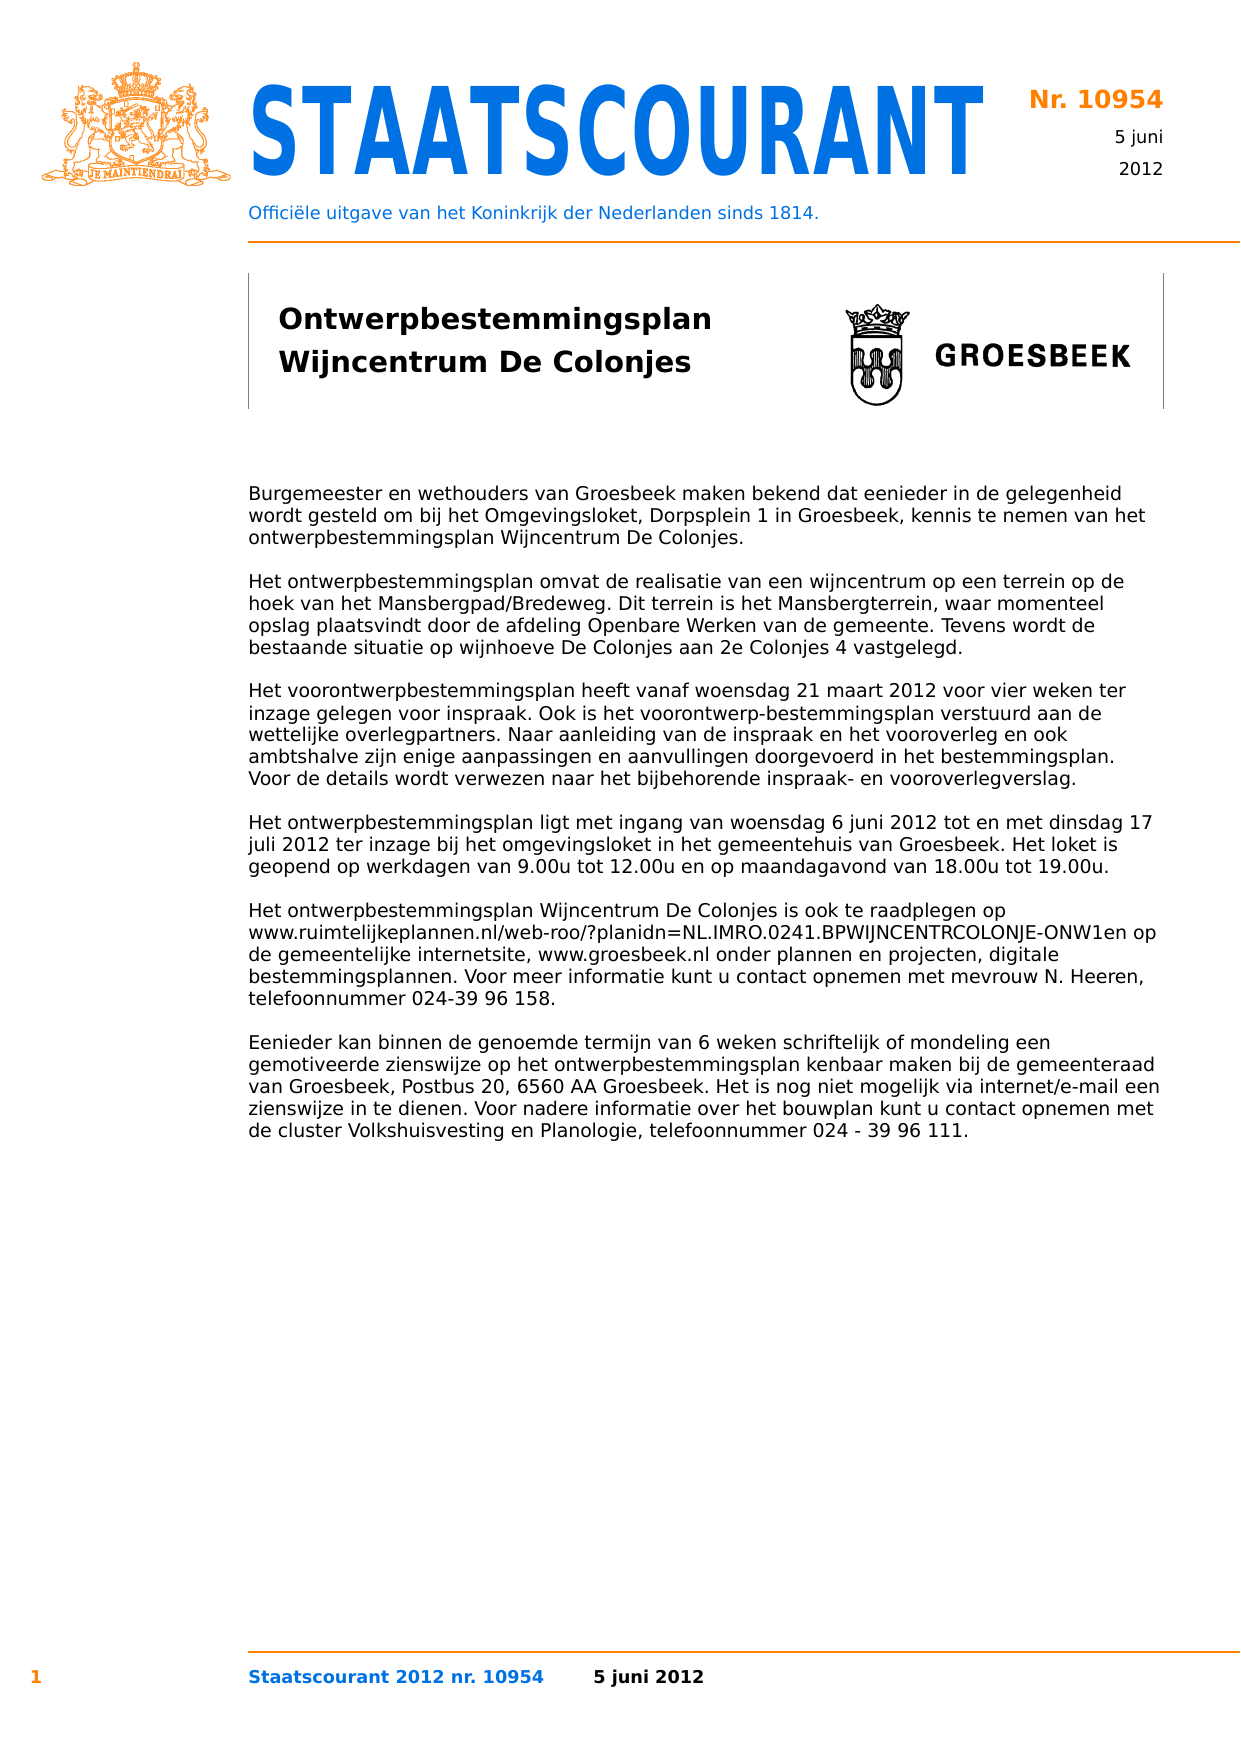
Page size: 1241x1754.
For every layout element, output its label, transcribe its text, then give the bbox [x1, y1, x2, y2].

table_cell 5 juni [998, 121, 1240, 153]
picture [844, 302, 1134, 409]
table_header [25, 62, 248, 241]
table_cell Officiële uitgave van het Koninkrijk der Nederlanden sinds 1814. [248, 203, 1240, 241]
table_cell 2012 [998, 153, 1240, 203]
table_header Nr. 10954 [998, 62, 1240, 121]
text Het ontwerpbestemmingsplan ligt met ingang van woensdag 6 juni 2012 tot en met dinsdag 17 juli 2012 ter inzage bij het omgevingsloket in het gemeentehuis van Groesbeek. Het loket is geopend op werkdagen van 9.00u tot 12.00u en op maandagavond van 18.00u tot 19.00u. [248, 812, 1163, 878]
text Het ontwerpbestemmingsplan omvat de realisatie van een wijncentrum op een terrein op de hoek van het Mansbergpad/Bredeweg. Dit terrein is het Mansbergterrein, waar momenteel opslag plaatsvindt door de afdeling Openbare Werken van de gemeente. Tevens wordt de bestaande situatie op wijnhoeve De Colonjes aan 2e Colonjes 4 vastgelegd. [248, 571, 1163, 658]
subtitle Ontwerpbestemmingsplan Wijncentrum De Colonjes [249, 273, 1163, 409]
text Burgemeester en wethouders van Groesbeek maken bekend dat eenieder in de gelegenheid wordt gesteld om bij het Omgevingsloket, Dorpsplein 1 in Groesbeek, kennis te nemen van het ontwerpbestemmingsplan Wijncentrum De Colonjes. [248, 483, 1163, 549]
text Het voorontwerpbestemmingsplan heeft vanaf woensdag 21 maart 2012 voor vier weken ter inzage gelegen voor inspraak. Ook is het voorontwerp-bestemmingsplan verstuurd aan de wettelijke overlegpartners. Naar aanleiding van de inspraak en het vooroverleg en ook ambtshalve zijn enige aanpassingen en aanvullingen doorgevoerd in het bestemmingsplan. Voor de details wordt verwezen naar het bijbehorende inspraak- en vooroverlegverslag. [248, 680, 1163, 790]
picture [41, 62, 231, 186]
text Het ontwerpbestemmingsplan Wijncentrum De Colonjes is ook te raadplegen op www.ruimtelijkeplannen.nl/web-roo/?planidn=NL.IMRO.0241.BPWIJNCENTRCOLONJE-ONW1en op de gemeentelijke internetsite, www.groesbeek.nl onder plannen en projecten, digitale bestemmingsplannen. Voor meer informatie kunt u contact opnemen met mevrouw N. Heeren, telefoonnummer 024-39 96 158. [248, 900, 1163, 1010]
text Eenieder kan binnen de genoemde termijn van 6 weken schriftelijk of mondeling een gemotiveerde zienswijze op het ontwerpbestemmingsplan kenbaar maken bij de gemeenteraad van Groesbeek, Postbus 20, 6560 AA Groesbeek. Het is nog niet mogelijk via internet/e-mail een zienswijze in te dienen. Voor nadere informatie over het bouwplan kunt u contact opnemen met de cluster Volkshuisvesting en Planologie, telefoonnummer 024 - 39 96 111. [248, 1032, 1163, 1142]
table_header STAATSCOURANT [248, 62, 998, 203]
